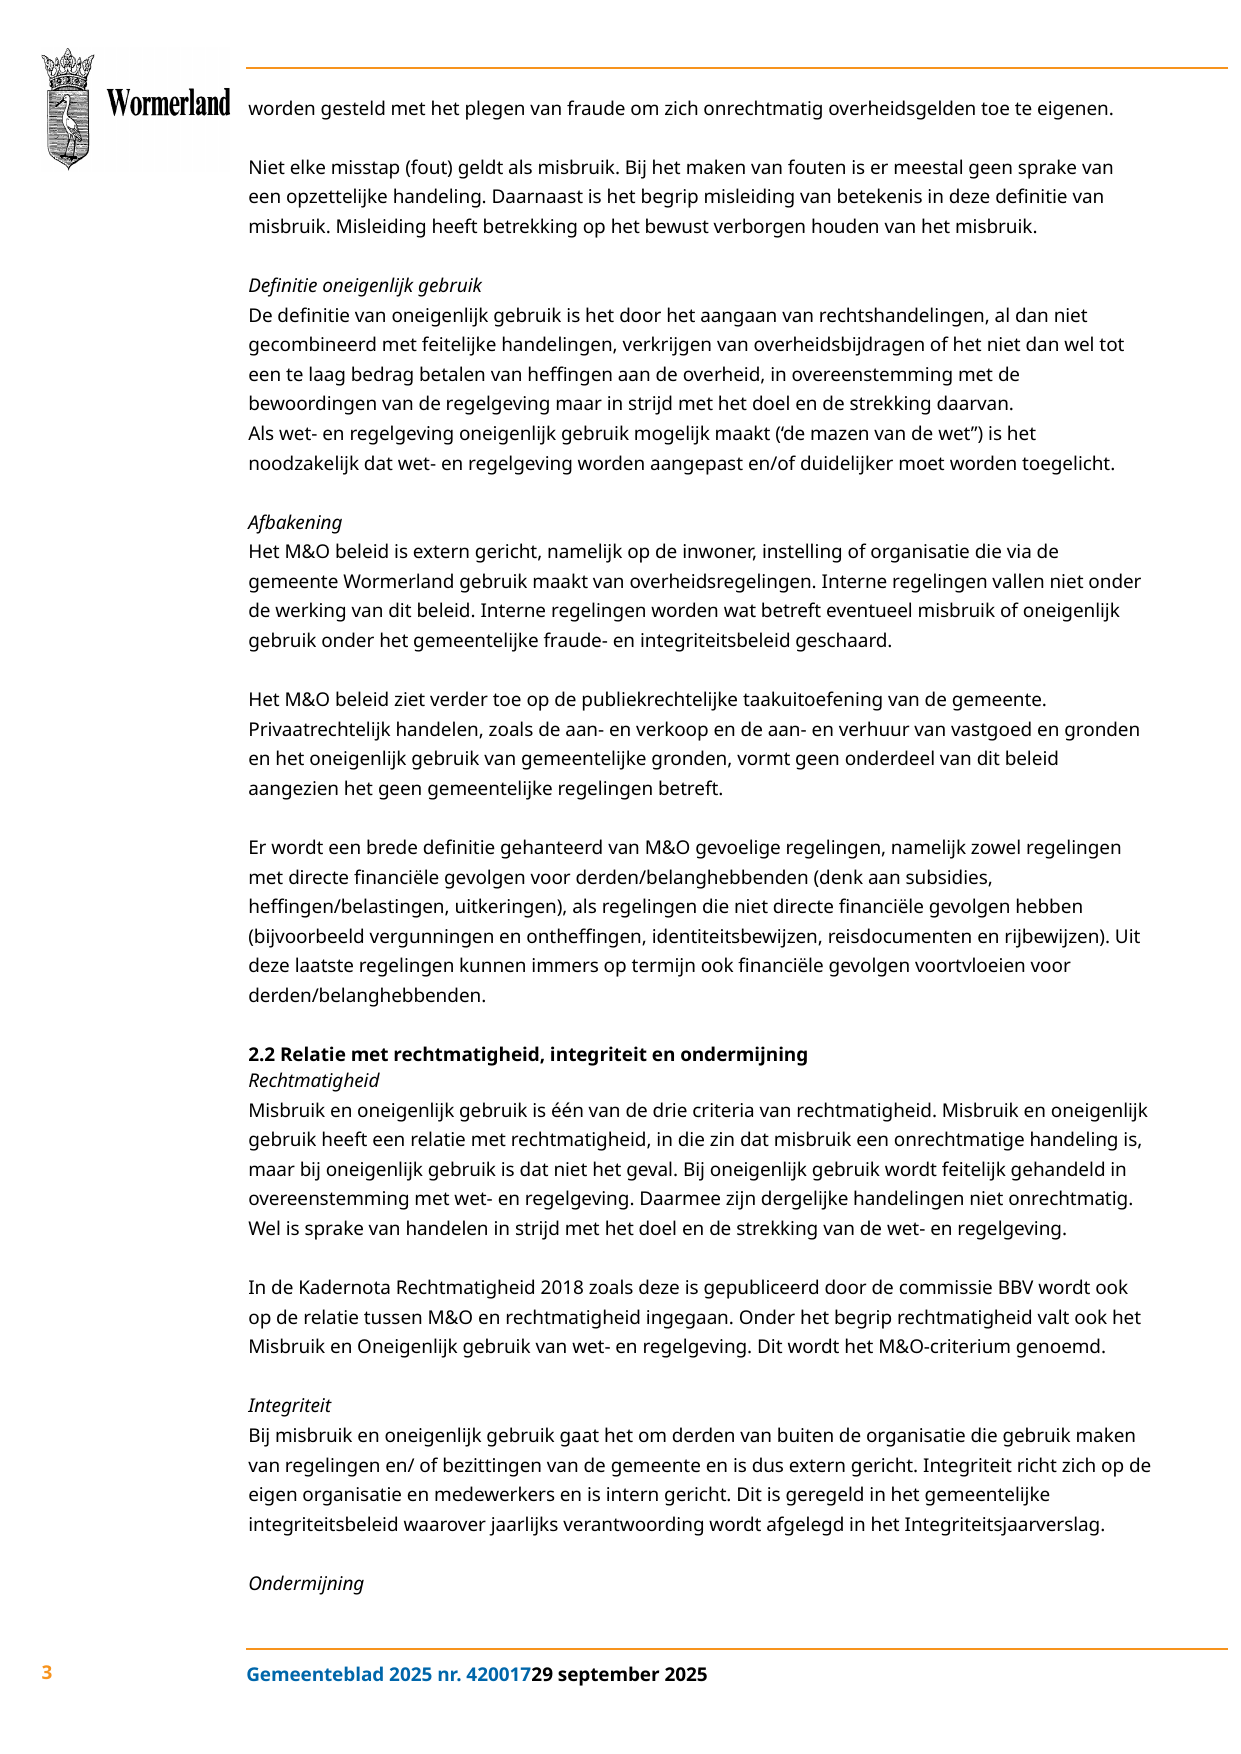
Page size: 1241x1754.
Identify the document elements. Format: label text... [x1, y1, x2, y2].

text worden gesteld met het plegen van fraude om zich onrechtmatig overheidsgelden toe te eigenen. [248, 95, 1152, 121]
text De definitie van oneigenlijk gebruik is het door het aangaan van rechtshandelingen, al dan niet gecombineerd met feitelijke handelingen, verkrijgen van overheidsbijdragen of het niet dan wel tot een te laag bedrag betalen van heffingen aan de overheid, in overeenstemming met de bewoordingen van de regelgeving maar in strijd met het doel en de strekking daarvan. [248, 302, 1152, 416]
text Niet elke misstap (fout) geldt als misbruik. Bij het maken van fouten is er meestal geen sprake van een opzettelijke handeling. Daarnaast is het begrip misleiding van betekenis in deze definitie van misbruik. Misleiding heeft betrekking op het bewust verborgen houden van het misbruik. [248, 154, 1152, 239]
text In de Kadernota Rechtmatigheid 2018 zoals deze is gepubliceerd door de commissie BBV wordt ook op de relatie tussen M&O en rechtmatigheid ingegaan. Onder het begrip rechtmatigheid valt ook het Misbruik en Oneigenlijk gebruik van wet- en regelgeving. Dit wordt het M&O-criterium genoemd. [248, 1274, 1152, 1359]
text Bij misbruik en oneigenlijk gebruik gaat het om derden van buiten de organisatie die gebruik maken van regelingen en/ of bezittingen van de gemeente en is dus extern gericht. Integriteit richt zich op de eigen organisatie en medewerkers en is intern gericht. Dit is geregeld in het gemeentelijke integriteitsbeleid waarover jaarlijks verantwoording wordt afgelegd in het Integriteitsjaarverslag. [248, 1422, 1152, 1537]
text Misbruik en oneigenlijk gebruik is één van de drie criteria van rechtmatigheid. Misbruik en oneigenlijk gebruik heeft een relatie met rechtmatigheid, in die zin dat misbruik een onrechtmatige handeling is, maar bij oneigenlijk gebruik is dat niet het geval. Bij oneigenlijk gebruik wordt feitelijk gehandeld in overeenstemming met wet- en regelgeving. Daarmee zijn dergelijke handelingen niet onrechtmatig. Wel is sprake van handelen in strijd met het doel en de strekking van de wet- en regelgeving. [248, 1097, 1152, 1241]
picture [41, 47, 231, 172]
text Er wordt een brede definitie gehanteerd van M&O gevoelige regelingen, namelijk zowel regelingen met directe financiële gevolgen voor derden/belanghebbenden (denk aan subsidies, heffingen/belastingen, uitkeringen), als regelingen die niet directe financiële gevolgen hebben (bijvoorbeeld vergunningen en ontheffingen, identiteitsbewijzen, reisdocumenten en rijbewijzen). Uit deze laatste regelingen kunnen immers op termijn ook financiële gevolgen voortvloeien voor derden/belanghebbenden. [248, 834, 1152, 1008]
text Het M&O beleid ziet verder toe op de publiekrechtelijke taakuitoefening van de gemeente. Privaatrechtelijk handelen, zoals de aan- en verkoop en de aan- en verhuur van vastgoed en gronden en het oneigenlijk gebruik van gemeentelijke gronden, vormt geen onderdeel van dit beleid aangezien het geen gemeentelijke regelingen betreft. [248, 686, 1152, 801]
text 2.2 Relatie met rechtmatigheid, integriteit en ondermijning [248, 1041, 1152, 1067]
text Ondermijning [248, 1570, 1152, 1596]
text Als wet- en regelgeving oneigenlijk gebruik mogelijk maakt (‘de mazen van de wet”) is het noodzakelijk dat wet- en regelgeving worden aangepast en/of duidelijker moet worden toegelicht. [248, 420, 1152, 476]
text Integriteit [248, 1393, 1152, 1418]
text Rechtmatigheid [248, 1067, 1152, 1093]
text Definitie oneigenlijk gebruik [248, 272, 1152, 298]
text Het M&O beleid is extern gericht, namelijk op de inwoner, instelling of organisatie die via de gemeente Wormerland gebruik maakt van overheidsregelingen. Interne regelingen vallen niet onder de werking van dit beleid. Interne regelingen worden wat betreft eventueel misbruik of oneigenlijk gebruik onder het gemeentelijke fraude- en integriteitsbeleid geschaard. [248, 538, 1152, 653]
text Afbakening [248, 509, 1152, 535]
